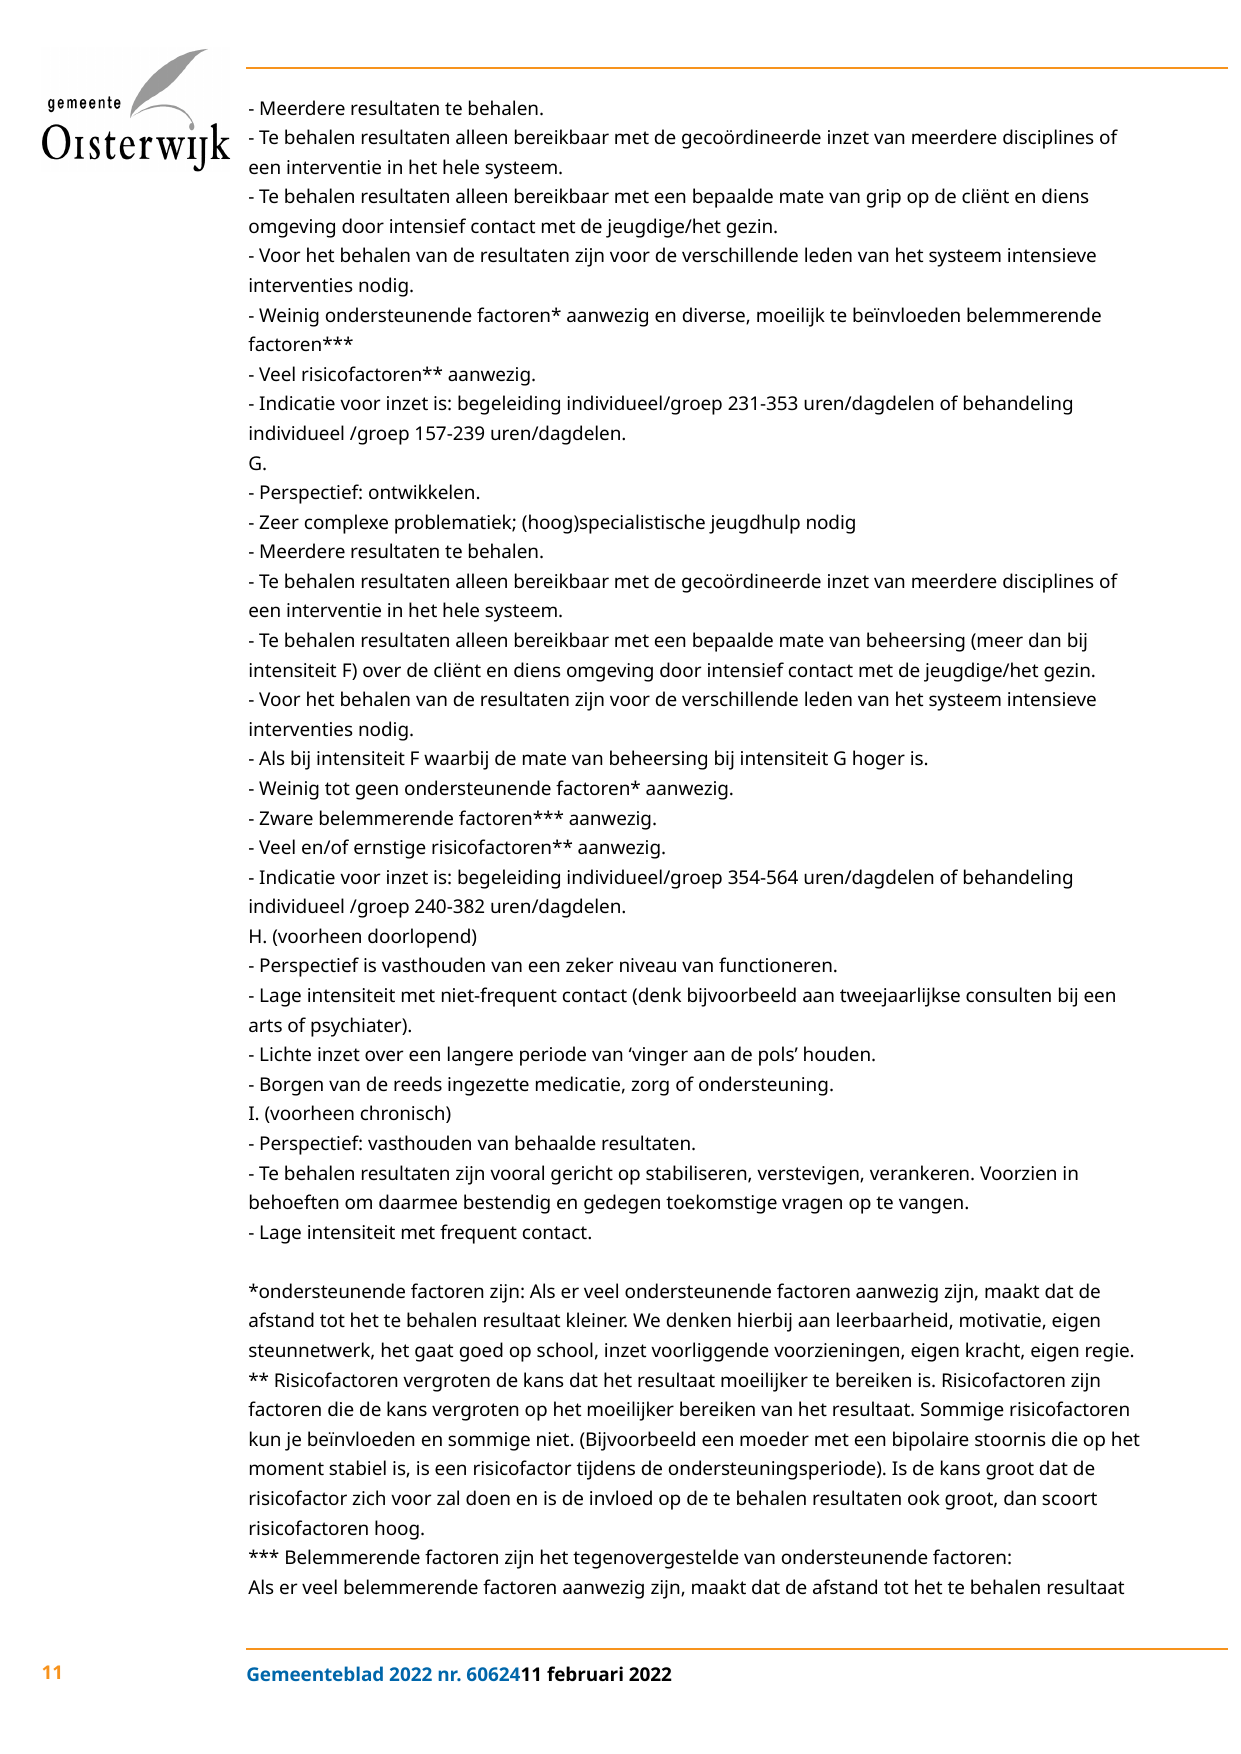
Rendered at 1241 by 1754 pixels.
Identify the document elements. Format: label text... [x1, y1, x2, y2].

text Als er veel belemmerende factoren aanwezig zijn, maakt dat de afstand tot het te behalen resultaat [248, 1574, 1152, 1600]
text - Lichte inzet over een langere periode van ‘vinger aan de pols’ houden. [248, 1041, 1152, 1067]
text - Te behalen resultaten alleen bereikbaar met de gecoördineerde inzet van meerdere disciplines of een interventie in het hele systeem. [248, 124, 1152, 180]
text - Voor het behalen van de resultaten zijn voor de verschillende leden van het systeem intensieve interventies nodig. [248, 243, 1152, 298]
text - Weinig ondersteunende factoren* aanwezig en diverse, moeilijk te beïnvloeden belemmerende factoren*** [248, 302, 1152, 357]
text G. [248, 450, 1152, 476]
text - Meerdere resultaten te behalen. [248, 538, 1152, 564]
text - Weinig tot geen ondersteunende factoren* aanwezig. [248, 775, 1152, 801]
text - Perspectief is vasthouden van een zeker niveau van functioneren. [248, 953, 1152, 978]
text - Lage intensiteit met frequent contact. [248, 1219, 1152, 1245]
picture [41, 47, 231, 172]
text H. (voorheen doorlopend) [248, 923, 1152, 949]
text ** Risicofactoren vergroten de kans dat het resultaat moeilijker te bereiken is. Risicofactoren zijn factoren die de kans vergroten op het moeilijker bereiken van het resultaat. Sommige risicofactoren kun je beïnvloeden en sommige niet. (Bijvoorbeeld een moeder met een bipolaire stoornis die op het moment stabiel is, is een risicofactor tijdens de ondersteuningsperiode). Is de kans groot dat de risicofactor zich voor zal doen en is de invloed op de te behalen resultaten ook groot, dan scoort risicofactoren hoog. [248, 1367, 1152, 1541]
text *ondersteunende factoren zijn: Als er veel ondersteunende factoren aanwezig zijn, maakt dat de afstand tot het te behalen resultaat kleiner. We denken hierbij aan leerbaarheid, motivatie, eigen steunnetwerk, het gaat goed op school, inzet voorliggende voorzieningen, eigen kracht, eigen regie. [248, 1278, 1152, 1363]
text - Perspectief: ontwikkelen. [248, 479, 1152, 505]
text *** Belemmerende factoren zijn het tegenovergestelde van ondersteunende factoren: [248, 1544, 1152, 1570]
text - Te behalen resultaten alleen bereikbaar met een bepaalde mate van grip op de cliënt en diens omgeving door intensief contact met de jeugdige/het gezin. [248, 183, 1152, 239]
text - Indicatie voor inzet is: begeleiding individueel/groep 231-353 uren/dagdelen of behandeling individueel /groep 157-239 uren/dagdelen. [248, 391, 1152, 446]
text - Perspectief: vasthouden van behaalde resultaten. [248, 1130, 1152, 1156]
text - Lage intensiteit met niet-frequent contact (denk bijvoorbeeld aan tweejaarlijkse consulten bij een arts of psychiater). [248, 982, 1152, 1038]
text - Veel en/of ernstige risicofactoren** aanwezig. [248, 834, 1152, 860]
text - Te behalen resultaten alleen bereikbaar met de gecoördineerde inzet van meerdere disciplines of een interventie in het hele systeem. [248, 568, 1152, 623]
text - Veel risicofactoren** aanwezig. [248, 361, 1152, 387]
text - Borgen van de reeds ingezette medicatie, zorg of ondersteuning. [248, 1071, 1152, 1097]
text - Als bij intensiteit F waarbij de mate van beheersing bij intensiteit G hoger is. [248, 746, 1152, 771]
text - Te behalen resultaten alleen bereikbaar met een bepaalde mate van beheersing (meer dan bij intensiteit F) over de cliënt en diens omgeving door intensief contact met de jeugdige/het gezin. [248, 627, 1152, 683]
text - Voor het behalen van de resultaten zijn voor de verschillende leden van het systeem intensieve interventies nodig. [248, 686, 1152, 742]
text - Meerdere resultaten te behalen. [248, 95, 1152, 121]
text - Zware belemmerende factoren*** aanwezig. [248, 805, 1152, 831]
text I. (voorheen chronisch) [248, 1101, 1152, 1126]
text - Te behalen resultaten zijn vooral gericht op stabiliseren, verstevigen, verankeren. Voorzien in behoeften om daarmee bestendig en gedegen toekomstige vragen op te vangen. [248, 1160, 1152, 1215]
text - Zeer complexe problematiek; (hoog)specialistische jeugdhulp nodig [248, 509, 1152, 535]
text - Indicatie voor inzet is: begeleiding individueel/groep 354-564 uren/dagdelen of behandeling individueel /groep 240-382 uren/dagdelen. [248, 864, 1152, 919]
